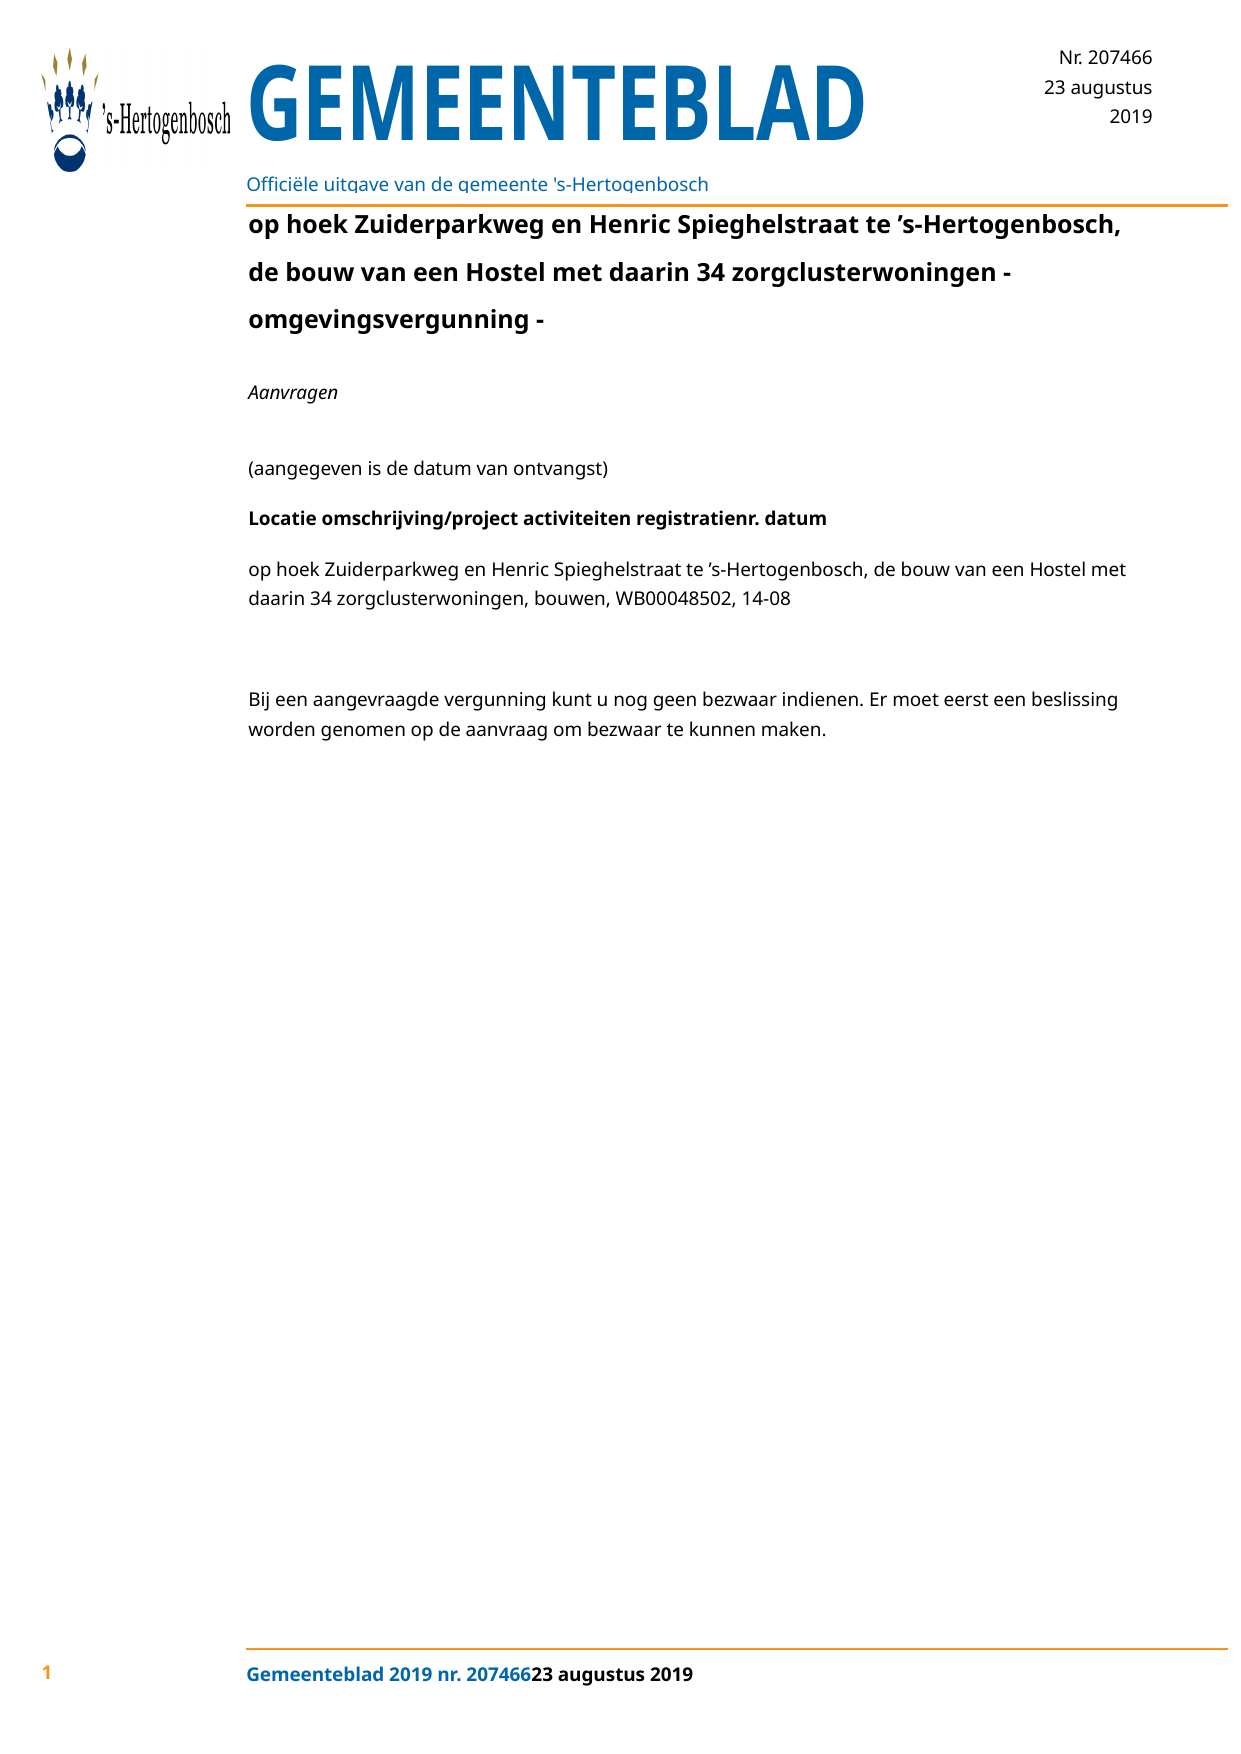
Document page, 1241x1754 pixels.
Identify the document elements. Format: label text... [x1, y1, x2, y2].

text Bij een aangevraagde vergunning kunt u nog geen bezwaar indienen. Er moet eerst een beslissing worden genomen op de aanvraag om bezwaar te kunnen maken. [248, 686, 1152, 742]
picture [41, 47, 231, 172]
text op hoek Zuiderparkweg en Henric Spieghelstraat te ’s-Hertogenbosch, de bouw van een Hostel met daarin 34 zorgclusterwoningen, bouwen, WB00048502, 14-08 [248, 556, 1152, 611]
text Aanvragen [248, 379, 1152, 405]
text Locatie omschrijving/project activiteiten registratienr. datum [248, 506, 1152, 531]
text op hoek Zuiderparkweg en Henric Spieghelstraat te ’s-Hertogenbosch, de bouw van een Hostel met daarin 34 zorgclusterwoningen - omgevingsvergunning - [248, 207, 1152, 336]
text (aangegeven is de datum van ontvangst) [248, 455, 1152, 481]
